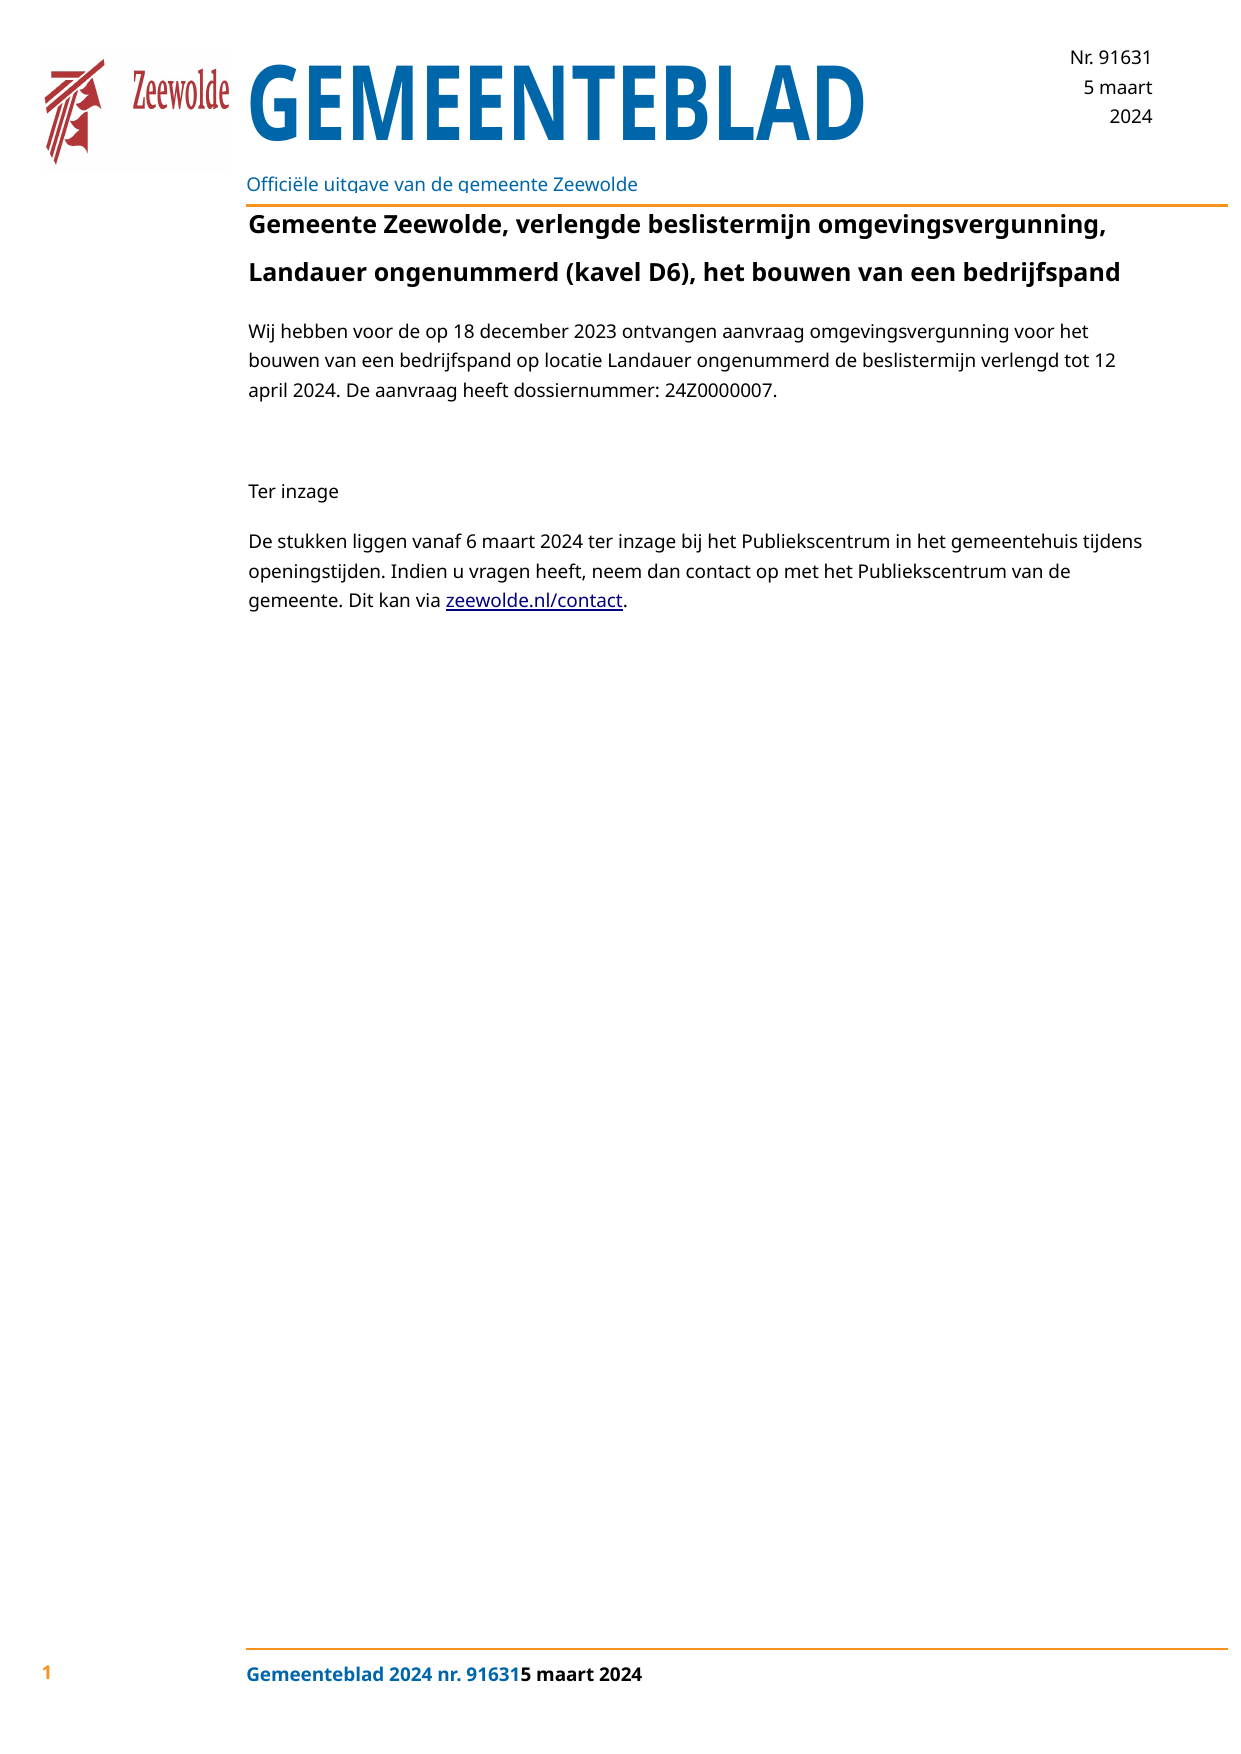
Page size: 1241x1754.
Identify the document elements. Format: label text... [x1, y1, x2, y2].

picture [41, 47, 231, 172]
text De stukken liggen vanaf 6 maart 2024 ter inzage bij het Publiekscentrum in het gemeentehuis tijdens openingstijden. Indien u vragen heeft, neem dan contact op met het Publiekscentrum van de gemeente. Dit kan via zeewolde.nl/contact. [248, 528, 1152, 613]
text Gemeente Zeewolde, verlengde beslistermijn omgevingsvergunning, Landauer ongenummerd (kavel D6), het bouwen van een bedrijfspand [248, 207, 1152, 288]
text Wij hebben voor de op 18 december 2023 ontvangen aanvraag omgevingsvergunning voor het bouwen van een bedrijfspand op locatie Landauer ongenummerd de beslistermijn verlengd tot 12 april 2024. De aanvraag heeft dossiernummer: 24Z0000007. [248, 318, 1152, 403]
text Ter inzage [248, 478, 1152, 504]
